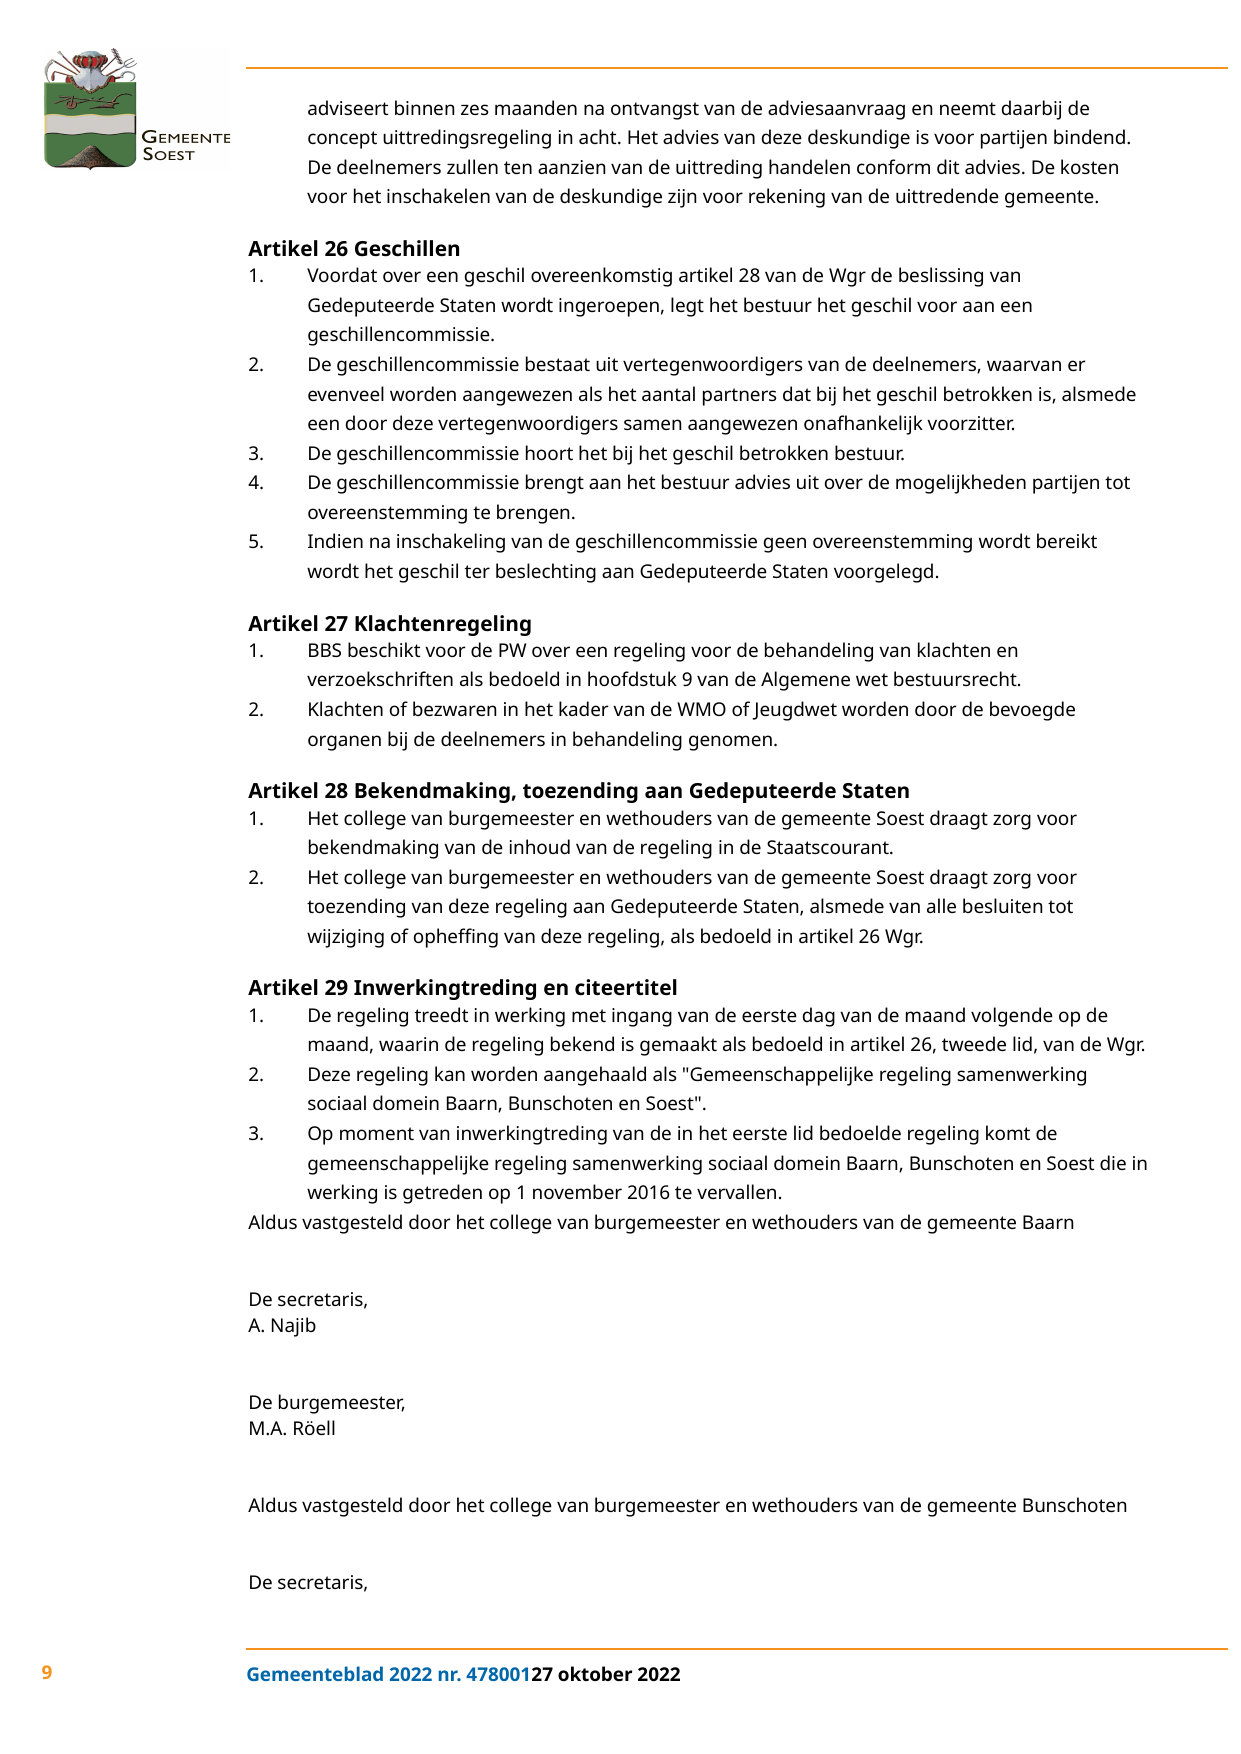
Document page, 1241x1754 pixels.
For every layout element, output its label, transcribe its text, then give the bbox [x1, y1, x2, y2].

text M.A. Röell [248, 1415, 1152, 1441]
text De burgemeester, [248, 1389, 1152, 1415]
text De secretaris, [248, 1569, 1152, 1595]
list Deze regeling kan worden aangehaald als "Gemeenschappelijke regeling samenwerking sociaal domein Baarn, Bunschoten en Soest". [248, 1061, 1152, 1116]
list Op moment van inwerkingtreding van de in het eerste lid bedoelde regeling komt de gemeenschappelijke regeling samenwerking sociaal domein Baarn, Bunschoten en Soest die in werking is getreden op 1 november 2016 te vervallen. [248, 1120, 1152, 1205]
text Artikel 26 Geschillen [248, 234, 1152, 262]
text Aldus vastgesteld door het college van burgemeester en wethouders van de gemeente Bunschoten [248, 1492, 1152, 1518]
list De geschillencommissie bestaat uit vertegenwoordigers van de deelnemers, waarvan er evenveel worden aangewezen als het aantal partners dat bij het geschil betrokken is, alsmede een door deze vertegenwoordigers samen aangewezen onafhankelijk voorzitter. [248, 351, 1152, 436]
list Het college van burgemeester en wethouders van de gemeente Soest draagt zorg voor bekendmaking van de inhoud van de regeling in de Staatscourant. [248, 805, 1152, 860]
text Aldus vastgesteld door het college van burgemeester en wethouders van de gemeente Baarn [248, 1209, 1152, 1235]
list Indien na inschakeling van de geschillencommissie geen overeenstemming wordt bereikt wordt het geschil ter beslechting aan Gedeputeerde Staten voorgelegd. [248, 529, 1152, 584]
text Artikel 27 Klachtenregeling [248, 609, 1152, 637]
list De regeling treedt in werking met ingang van de eerste dag van de maand volgende op de maand, waarin de regeling bekend is gemaakt als bedoeld in artikel 26, tweede lid, van de Wgr. [248, 1002, 1152, 1057]
text A. Najib [248, 1312, 1152, 1338]
text De secretaris, [248, 1286, 1152, 1312]
picture [41, 47, 231, 172]
list Voordat over een geschil overeenkomstig artikel 28 van de Wgr de beslissing van Gedeputeerde Staten wordt ingeroepen, legt het bestuur het geschil voor aan een geschillencommissie. [248, 262, 1152, 347]
list adviseert binnen zes maanden na ontvangst van de adviesaanvraag en neemt daarbij de concept uittredingsregeling in acht. Het advies van deze deskundige is voor partijen bindend. De deelnemers zullen ten aanzien van de uittreding handelen conform dit advies. De kosten voor het inschakelen van de deskundige zijn voor rekening van de uittredende gemeente. [248, 95, 1152, 209]
text Artikel 28 Bekendmaking, toezending aan Gedeputeerde Staten [248, 776, 1152, 805]
list Klachten of bezwaren in het kader van de WMO of Jeugdwet worden door de bevoegde organen bij de deelnemers in behandeling genomen. [248, 696, 1152, 752]
text Artikel 29 Inwerkingtreding en citeertitel [248, 973, 1152, 1002]
list BBS beschikt voor de PW over een regeling voor de behandeling van klachten en verzoekschriften als bedoeld in hoofdstuk 9 van de Algemene wet bestuursrecht. [248, 637, 1152, 692]
list De geschillencommissie hoort het bij het geschil betrokken bestuur. [248, 440, 1152, 466]
list De geschillencommissie brengt aan het bestuur advies uit over de mogelijkheden partijen tot overeenstemming te brengen. [248, 469, 1152, 525]
list Het college van burgemeester en wethouders van de gemeente Soest draagt zorg voor toezending van deze regeling aan Gedeputeerde Staten, alsmede van alle besluiten tot wijziging of opheffing van deze regeling, als bedoeld in artikel 26 Wgr. [248, 864, 1152, 949]
